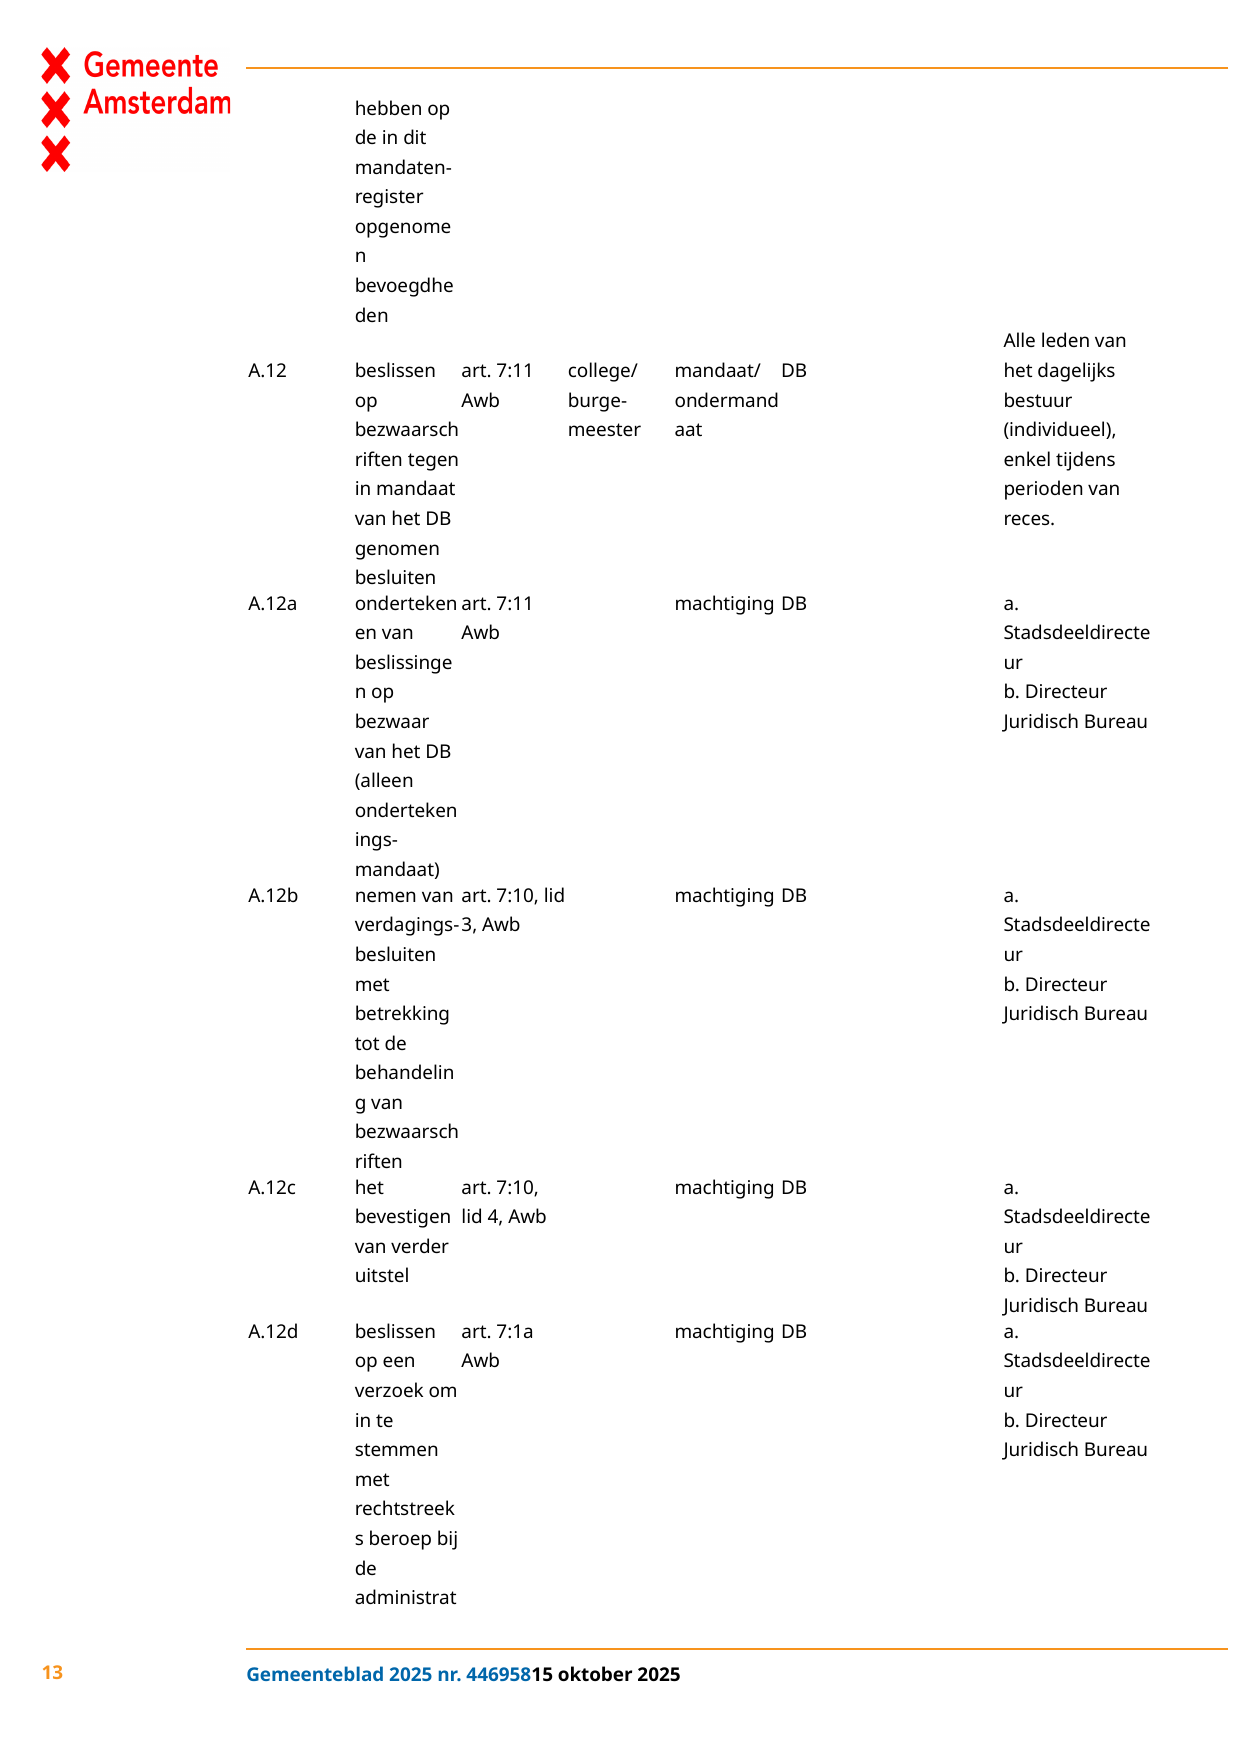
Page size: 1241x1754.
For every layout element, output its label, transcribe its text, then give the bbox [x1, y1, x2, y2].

table_cell [1003, 95, 1152, 328]
table_cell DB [781, 1318, 887, 1610]
table_cell ondertekenen van beslissingen op bezwaar van het DB (alleen ondertekenings-mandaat) [355, 590, 461, 882]
table_cell machtiging [674, 1318, 781, 1610]
table_cell [888, 95, 1003, 328]
picture [41, 47, 231, 172]
table_cell [781, 95, 887, 328]
table_cell [461, 95, 568, 328]
table_cell [568, 1174, 674, 1318]
table_cell art. 7:1a Awb [461, 1318, 568, 1610]
table_cell A.12b [248, 882, 354, 1174]
table_cell [568, 95, 674, 328]
table_cell a. Stadsdeeldirecteur b. Directeur Juridisch Bureau [1003, 590, 1152, 882]
table_cell [888, 882, 1003, 1174]
table_cell [248, 95, 354, 328]
table_cell A.12a [248, 590, 354, 882]
table_cell DB [781, 882, 887, 1174]
table_cell machtiging [674, 1174, 781, 1318]
table_cell hebben op de in dit mandaten-register opgenomen bevoegdheden [355, 95, 461, 328]
table_cell A.12 [248, 328, 354, 590]
table_cell art. 7:10, lid 3, Awb [461, 882, 568, 1174]
table_cell [568, 1318, 674, 1610]
table_cell het bevestigen van verder uitstel [355, 1174, 461, 1318]
table_cell art. 7:10, lid 4, Awb [461, 1174, 568, 1318]
table_cell machtiging [674, 590, 781, 882]
table_cell a. Stadsdeeldirecteur b. Directeur Juridisch Bureau [1003, 882, 1152, 1174]
table_cell DB [781, 1174, 887, 1318]
table_cell DB [781, 328, 887, 590]
table_cell [568, 882, 674, 1174]
table_cell college/ burge-meester [568, 328, 674, 590]
table_cell a. Stadsdeeldirecteur b. Directeur Juridisch Bureau [1003, 1174, 1152, 1318]
table_cell mandaat/ ondermandaat [674, 328, 781, 590]
table_cell [888, 590, 1003, 882]
table_cell art. 7:11 Awb [461, 328, 568, 590]
table_cell beslissen op bezwaarschriften tegen in mandaat van het DB genomen besluiten [355, 328, 461, 590]
table_cell art. 7:11 Awb [461, 590, 568, 882]
table_cell machtiging [674, 882, 781, 1174]
table_cell nemen van verdagings-besluiten met betrekking tot de behandeling van bezwaarschriften [355, 882, 461, 1174]
table_cell [674, 95, 781, 328]
table_cell beslissen op een verzoek om in te stemmen met rechtstreeks beroep bij de administrat [355, 1318, 461, 1610]
table_cell [888, 1174, 1003, 1318]
table_cell [568, 590, 674, 882]
table_cell A.12d [248, 1318, 354, 1610]
table_cell A.12c [248, 1174, 354, 1318]
table_cell [888, 1318, 1003, 1610]
table_cell Alle leden van het dagelijks bestuur (individueel), enkel tijdens perioden van reces. [1003, 328, 1152, 590]
table_cell a. Stadsdeeldirecteur b. Directeur Juridisch Bureau [1003, 1318, 1152, 1610]
table_cell [888, 328, 1003, 590]
table_cell DB [781, 590, 887, 882]
